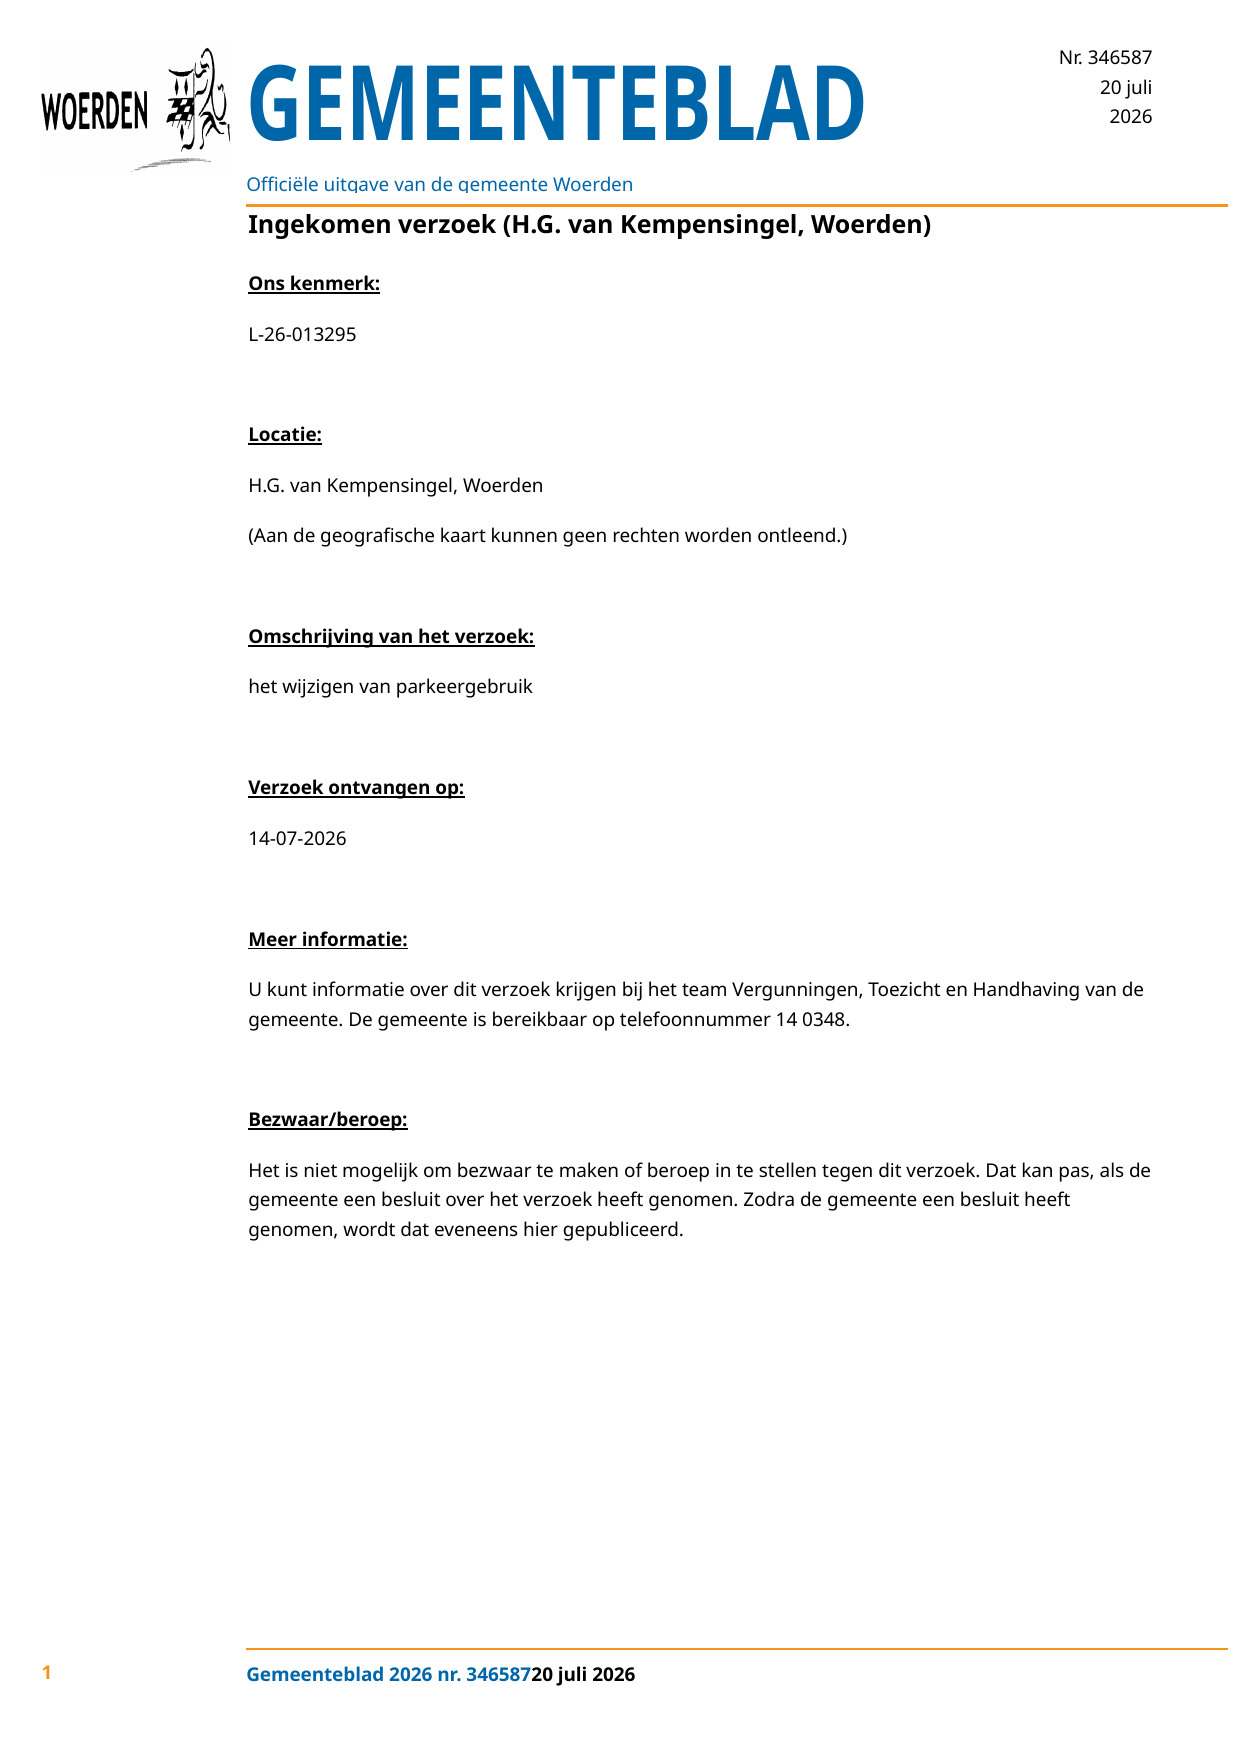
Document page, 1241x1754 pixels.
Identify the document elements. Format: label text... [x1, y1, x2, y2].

text 14-07-2026 [248, 825, 1152, 851]
text het wijzigen van parkeergebruik [248, 674, 1152, 699]
text H.G. van Kempensingel, Woerden [248, 472, 1152, 498]
text L-26-013295 [248, 321, 1152, 346]
text Locatie: [248, 422, 1152, 447]
picture [41, 47, 231, 172]
text (Aan de geografische kaart kunnen geen rechten worden ontleend.) [248, 522, 1152, 548]
text U kunt informatie over dit verzoek krijgen bij het team Vergunningen, Toezicht en Handhaving van de gemeente. De gemeente is bereikbaar op telefoonnummer 14 0348. [248, 976, 1152, 1031]
text Omschrijving van het verzoek: [248, 623, 1152, 649]
text Verzoek ontvangen op: [248, 774, 1152, 800]
text Ingekomen verzoek (H.G. van Kempensingel, Woerden) [248, 207, 1152, 241]
text Ons kenmerk: [248, 270, 1152, 296]
text Bezwaar/beroep: [248, 1107, 1152, 1132]
text Het is niet mogelijk om bezwaar te maken of beroep in te stellen tegen dit verzoek. Dat kan pas, als de gemeente een besluit over het verzoek heeft genomen. Zodra de gemeente een besluit heeft genomen, wordt dat eveneens hier gepubliceerd. [248, 1157, 1152, 1242]
text Meer informatie: [248, 926, 1152, 951]
